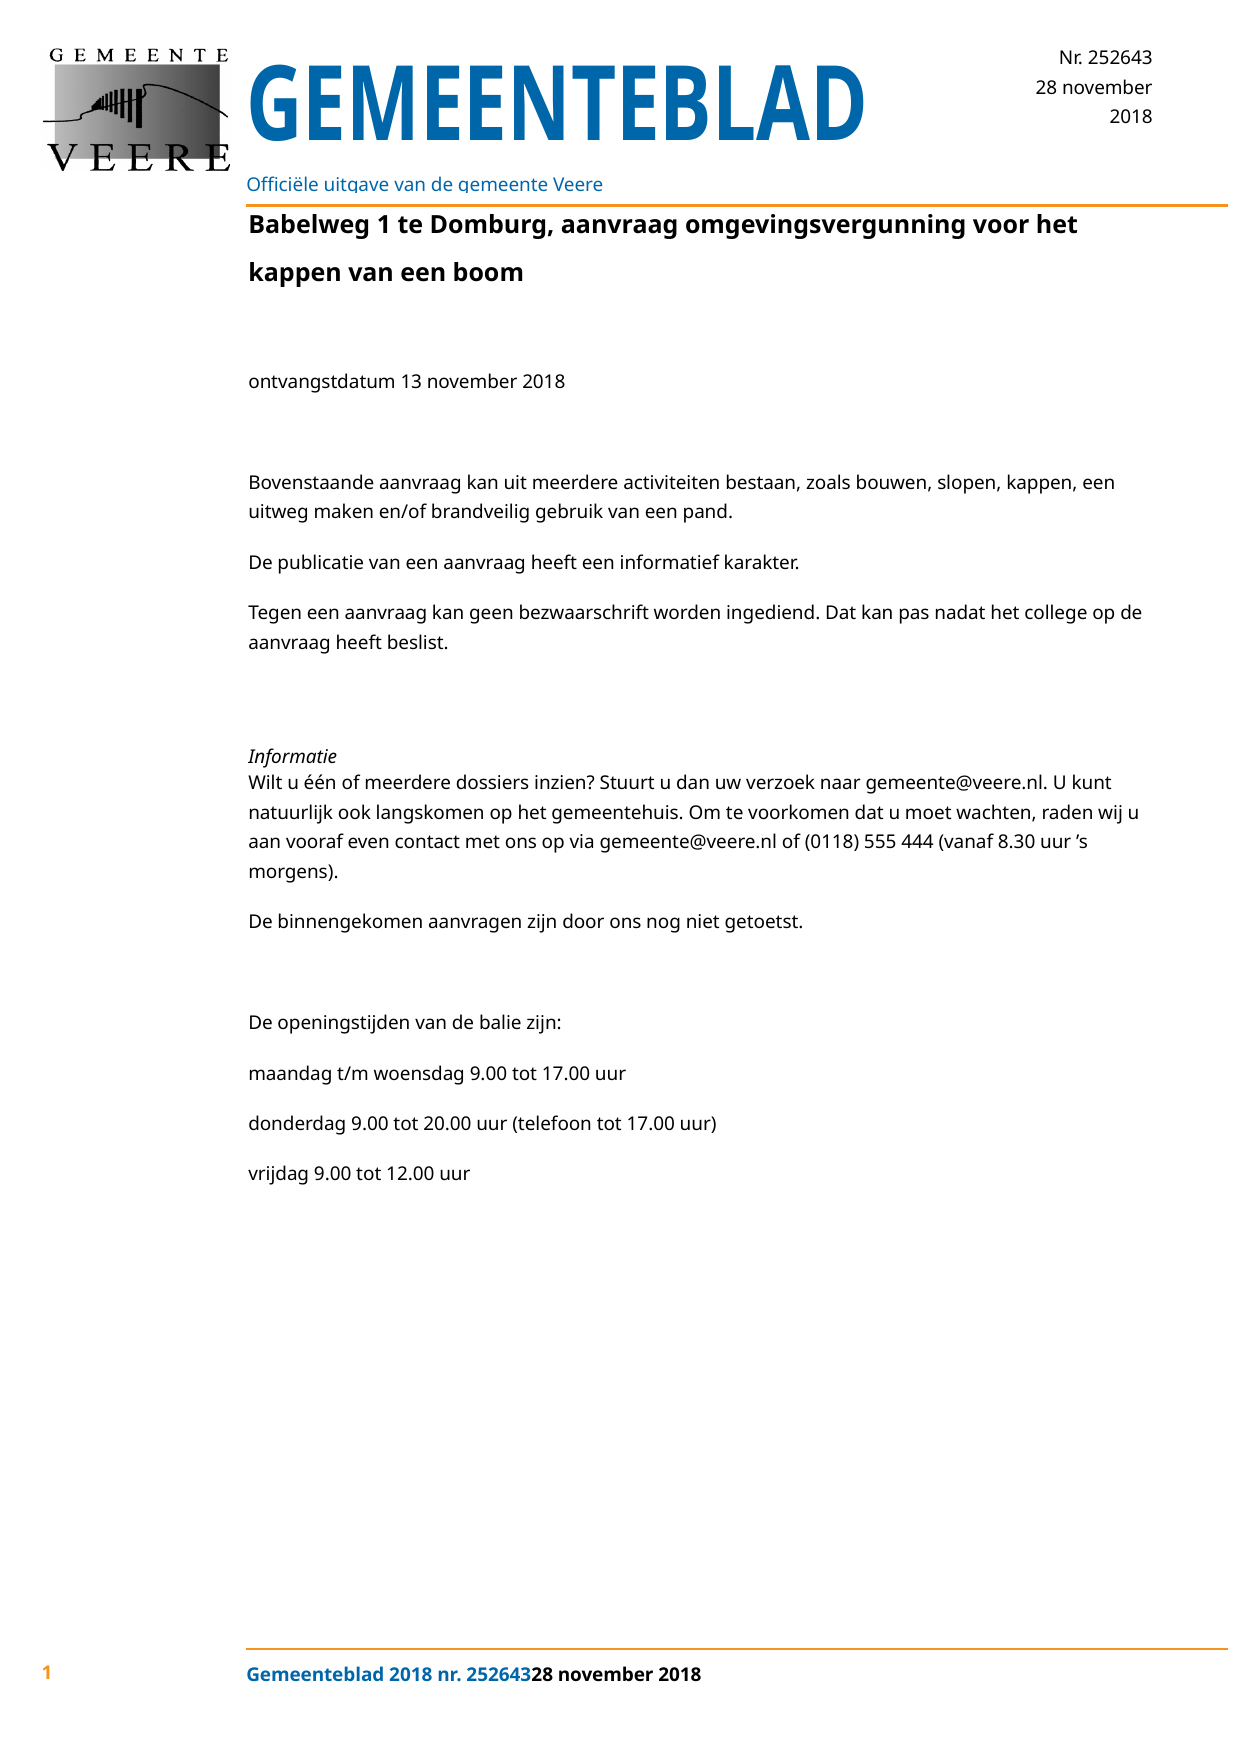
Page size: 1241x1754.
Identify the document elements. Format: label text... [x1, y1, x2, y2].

text Bovenstaande aanvraag kan uit meerdere activiteiten bestaan, zoals bouwen, slopen, kappen, een uitweg maken en/of brandveilig gebruik van een pand. [248, 469, 1152, 524]
text maandag t/m woensdag 9.00 tot 17.00 uur [248, 1060, 1152, 1085]
text vrijdag 9.00 tot 12.00 uur [248, 1161, 1152, 1186]
text Babelweg 1 te Domburg, aanvraag omgevingsvergunning voor het kappen van een boom [248, 207, 1152, 288]
text donderdag 9.00 tot 20.00 uur (telefoon tot 17.00 uur) [248, 1110, 1152, 1136]
text Tegen een aanvraag kan geen bezwaarschrift worden ingediend. Dat kan pas nadat het college op de aanvraag heeft beslist. [248, 599, 1152, 655]
text Wilt u één of meerdere dossiers inzien? Stuurt u dan uw verzoek naar gemeente@veere.nl. U kunt natuurlijk ook langskomen op het gemeentehuis. Om te voorkomen dat u moet wachten, raden wij u aan vooraf even contact met ons op via gemeente@veere.nl of (0118) 555 444 (vanaf 8.30 uur ’s morgens). [248, 769, 1152, 884]
picture [41, 47, 231, 172]
text ontvangstdatum 13 november 2018 [248, 368, 1152, 394]
text De binnengekomen aanvragen zijn door ons nog niet getoetst. [248, 908, 1152, 934]
text De publicatie van een aanvraag heeft een informatief karakter. [248, 549, 1152, 575]
text De openingstijden van de balie zijn: [248, 1009, 1152, 1035]
text Informatie [248, 743, 1152, 769]
